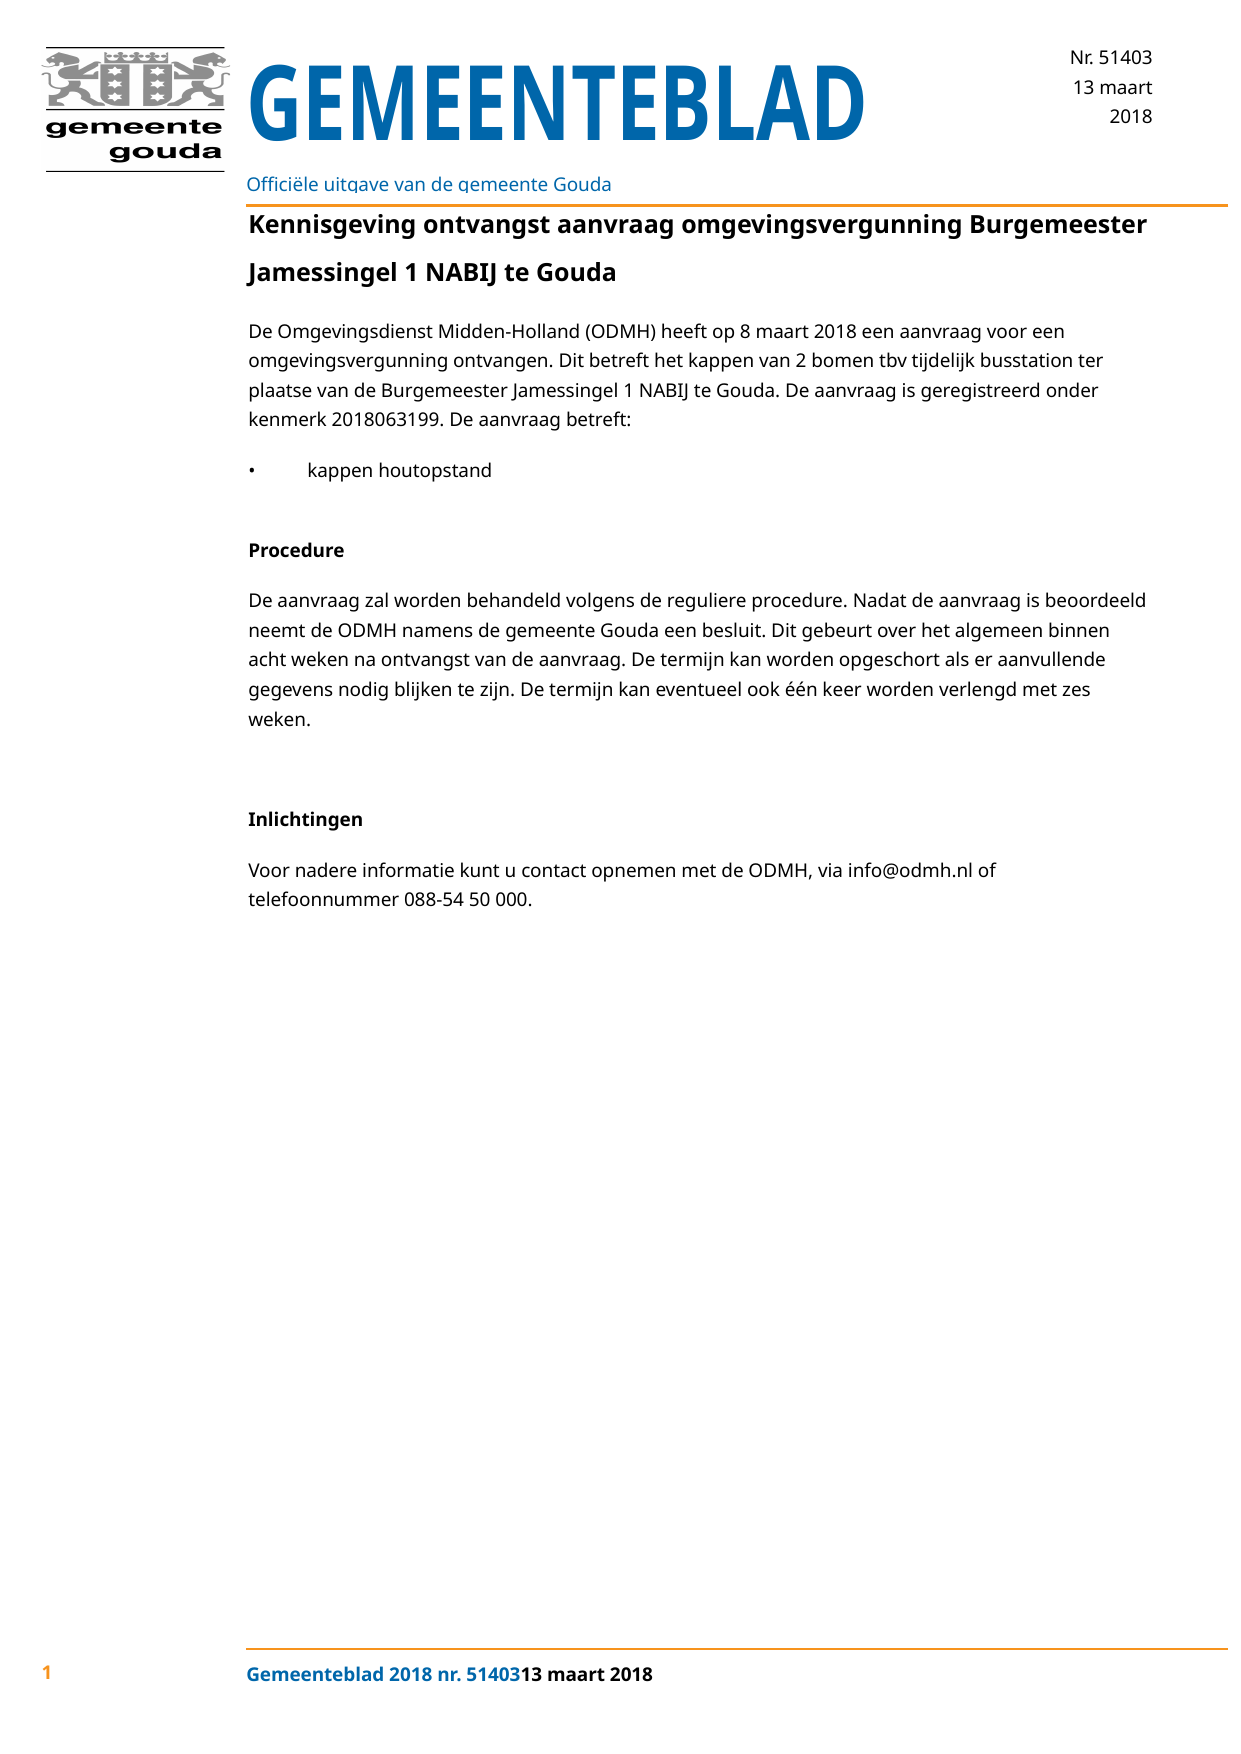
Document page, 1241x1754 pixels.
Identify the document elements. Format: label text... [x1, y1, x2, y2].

text Procedure [248, 537, 1152, 563]
picture [41, 47, 231, 172]
text Kennisgeving ontvangst aanvraag omgevingsvergunning Burgemeester Jamessingel 1 NABIJ te Gouda [248, 207, 1152, 288]
text Voor nadere informatie kunt u contact opnemen met de ODMH, via info@odmh.nl of telefoonnummer 088-54 50 000. [248, 857, 1152, 912]
text Inlichtingen [248, 807, 1152, 832]
text De aanvraag zal worden behandeld volgens de reguliere procedure. Nadat de aanvraag is beoordeeld neemt de ODMH namens de gemeente Gouda een besluit. Dit gebeurt over het algemeen binnen acht weken na ontvangst van de aanvraag. De termijn kan worden opgeschort als er aanvullende gegevens nodig blijken te zijn. De termijn kan eventueel ook één keer worden verlengd met zes weken. [248, 587, 1152, 732]
list kappen houtopstand [248, 457, 1152, 483]
text De Omgevingsdienst Midden-Holland (ODMH) heeft op 8 maart 2018 een aanvraag voor een omgevingsvergunning ontvangen. Dit betreft het kappen van 2 bomen tbv tijdelijk busstation ter plaatse van de Burgemeester Jamessingel 1 NABIJ te Gouda. De aanvraag is geregistreerd onder kenmerk 2018063199. De aanvraag betreft: [248, 318, 1152, 432]
